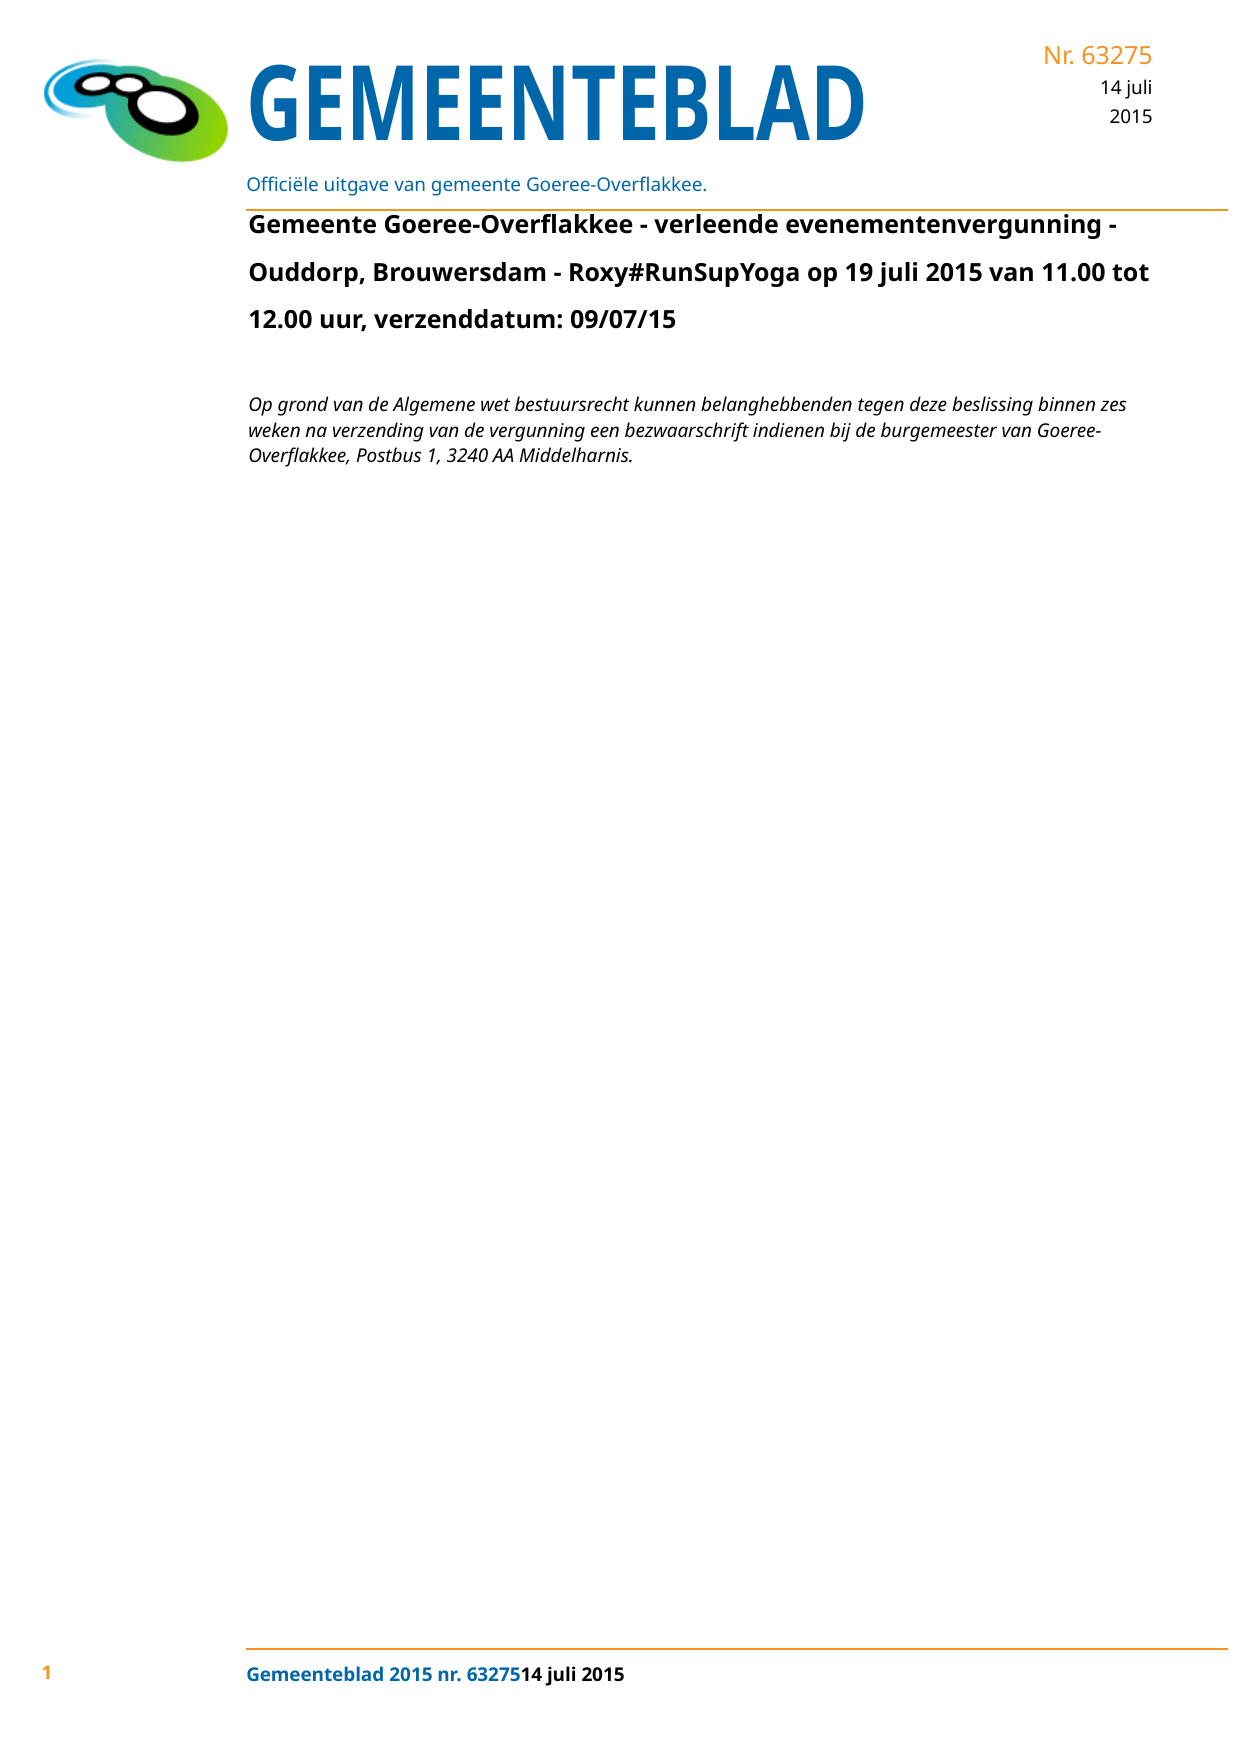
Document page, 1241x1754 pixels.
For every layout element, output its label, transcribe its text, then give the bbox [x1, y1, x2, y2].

text Op grond van de Algemene wet bestuursrecht kunnen belanghebbenden tegen deze beslissing binnen zes weken na verzending van de vergunning een bezwaarschrift indienen bij de burgemeester van Goeree-Overflakkee, Postbus 1, 3240 AA Middelharnis. [248, 391, 1152, 468]
picture [41, 47, 231, 172]
text Gemeente Goeree-Overflakkee - verleende evenementenvergunning - Ouddorp, Brouwersdam - Roxy#RunSupYoga op 19 juli 2015 van 11.00 tot 12.00 uur, verzenddatum: 09/07/15 [248, 211, 1152, 336]
